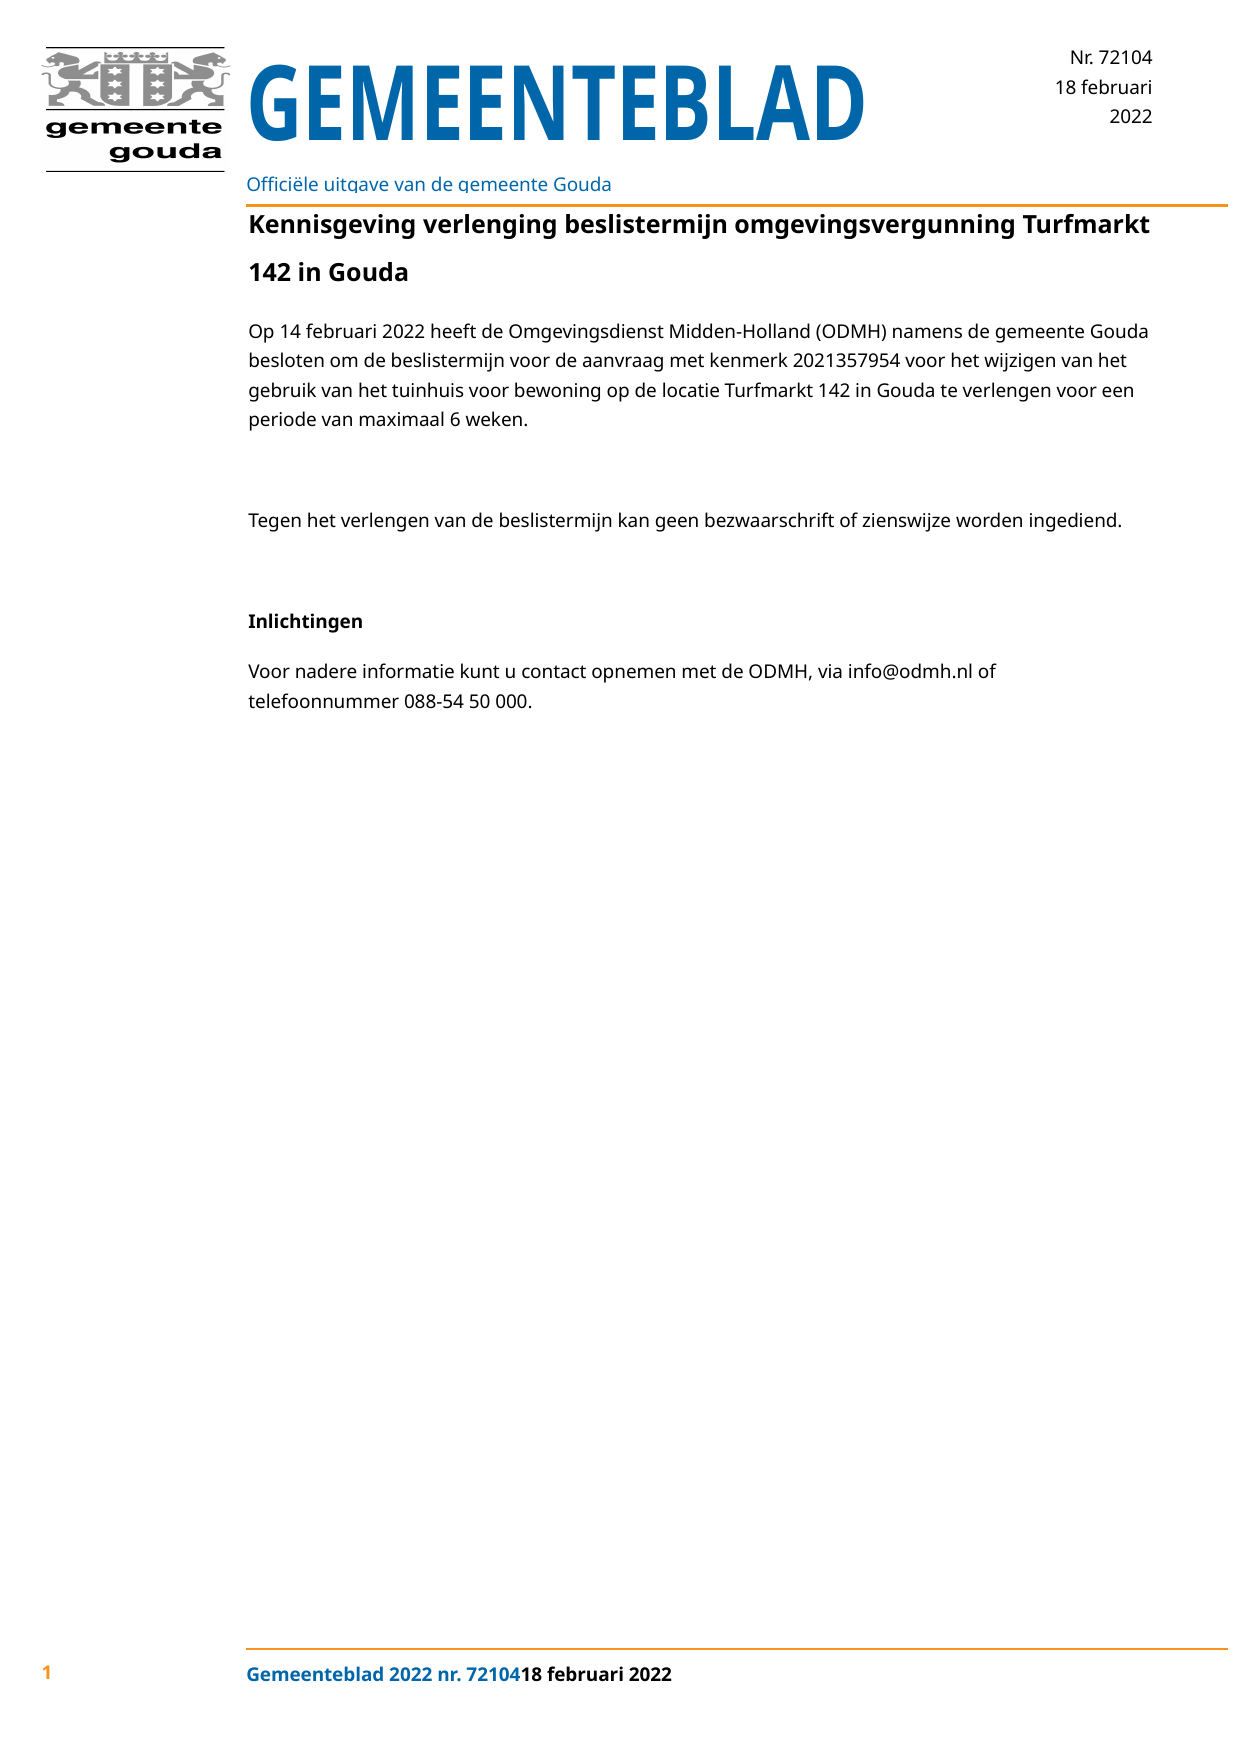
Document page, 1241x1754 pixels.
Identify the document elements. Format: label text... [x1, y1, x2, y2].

text Inlichtingen [248, 608, 1152, 634]
text Kennisgeving verlenging beslistermijn omgevingsvergunning Turfmarkt 142 in Gouda [248, 207, 1152, 288]
text Op 14 februari 2022 heeft de Omgevingsdienst Midden-Holland (ODMH) namens de gemeente Gouda besloten om de beslistermijn voor de aanvraag met kenmerk 2021357954 voor het wijzigen van het gebruik van het tuinhuis voor bewoning op de locatie Turfmarkt 142 in Gouda te verlengen voor een periode van maximaal 6 weken. [248, 318, 1152, 432]
text Voor nadere informatie kunt u contact opnemen met de ODMH, via info@odmh.nl of telefoonnummer 088-54 50 000. [248, 659, 1152, 714]
text Tegen het verlengen van de beslistermijn kan geen bezwaarschrift of zienswijze worden ingediend. [248, 507, 1152, 533]
picture [41, 47, 231, 172]
